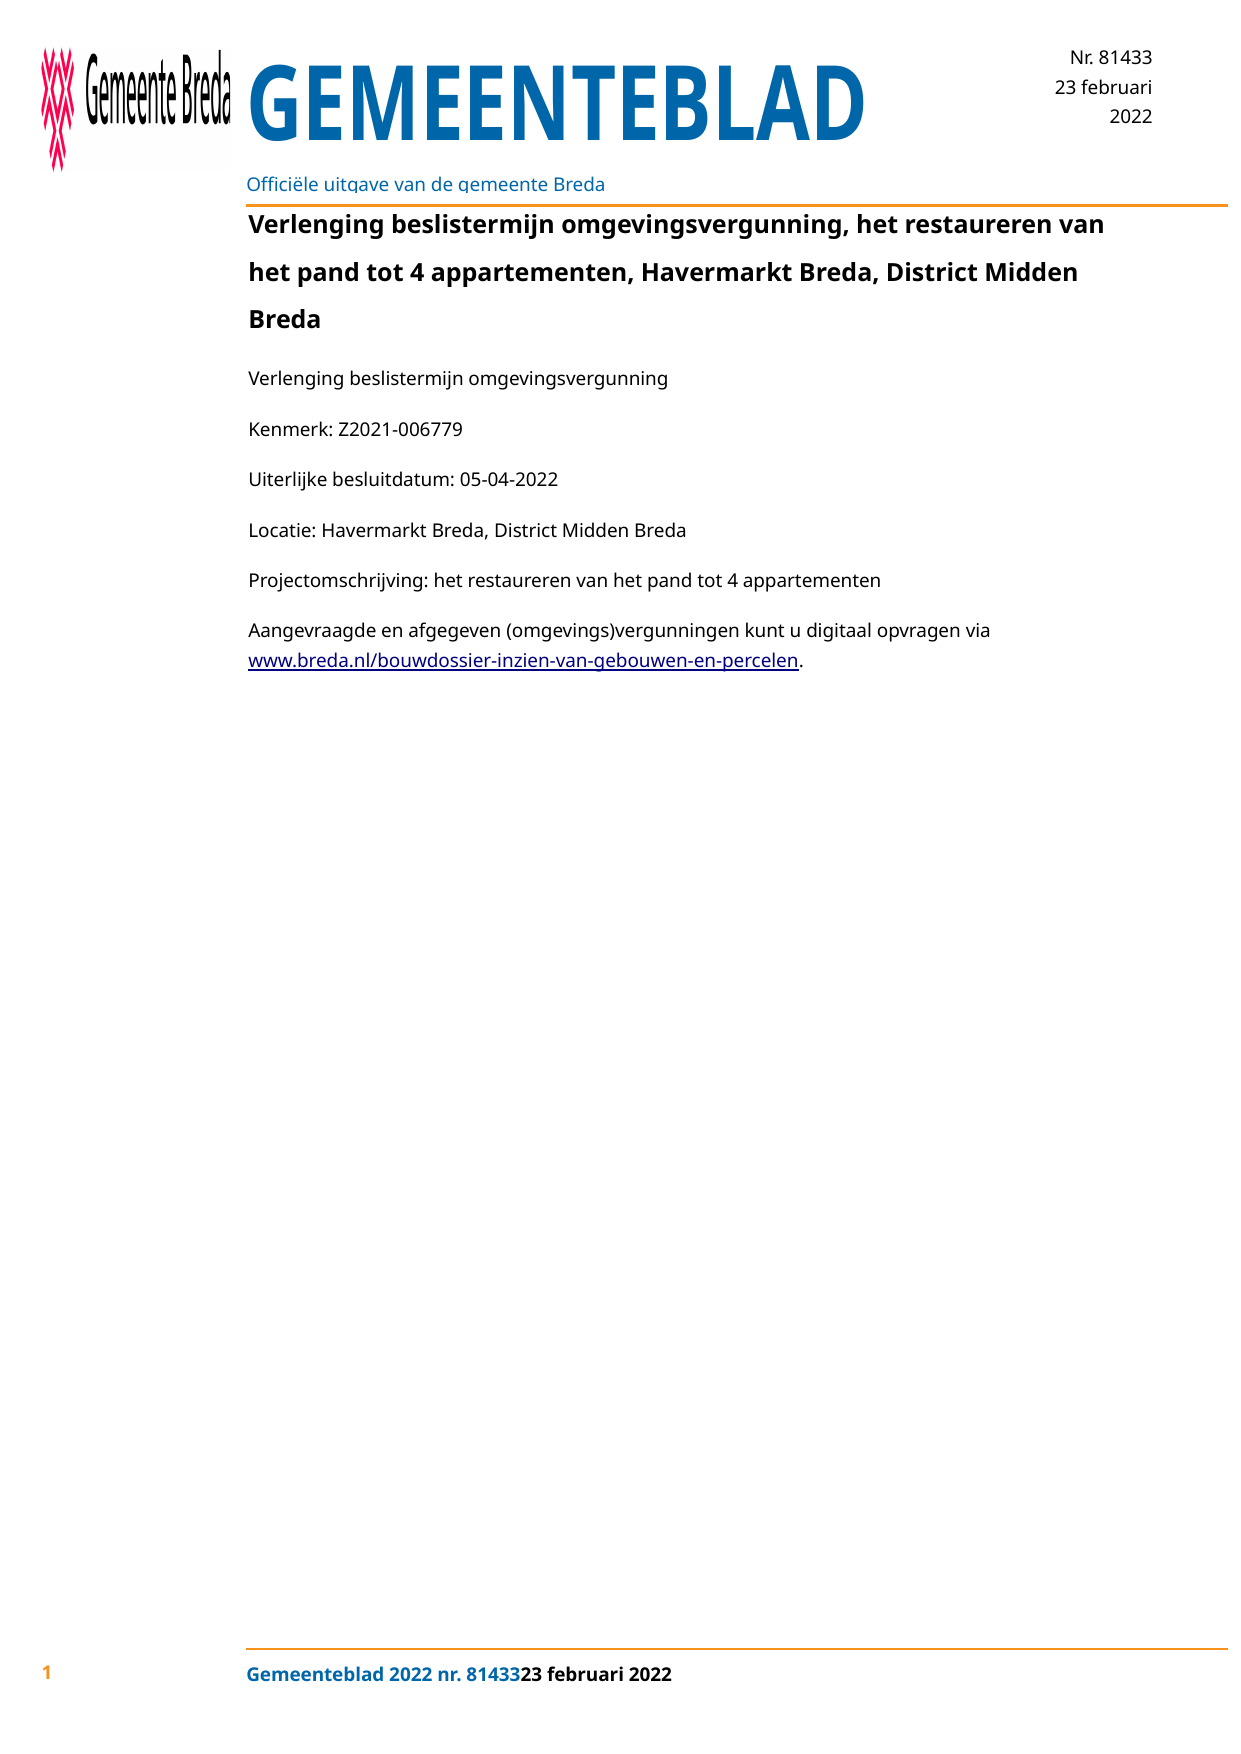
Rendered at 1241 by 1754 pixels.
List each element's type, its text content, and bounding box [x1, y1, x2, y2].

picture [41, 47, 231, 172]
text Aangevraagde en afgegeven (omgevings)vergunningen kunt u digitaal opvragen via www.breda.nl/bouwdossier-inzien-van-gebouwen-en-percelen. [248, 618, 1152, 673]
text Projectomschrijving: het restaureren van het pand tot 4 appartementen [248, 567, 1152, 593]
text Locatie: Havermarkt Breda, District Midden Breda [248, 517, 1152, 542]
text Verlenging beslistermijn omgevingsvergunning, het restaureren van het pand tot 4 appartementen, Havermarkt Breda, District Midden Breda [248, 207, 1152, 336]
text Kenmerk: Z2021-006779 [248, 416, 1152, 442]
text Uiterlijke besluitdatum: 05-04-2022 [248, 466, 1152, 492]
text Verlenging beslistermijn omgevingsvergunning [248, 366, 1152, 391]
